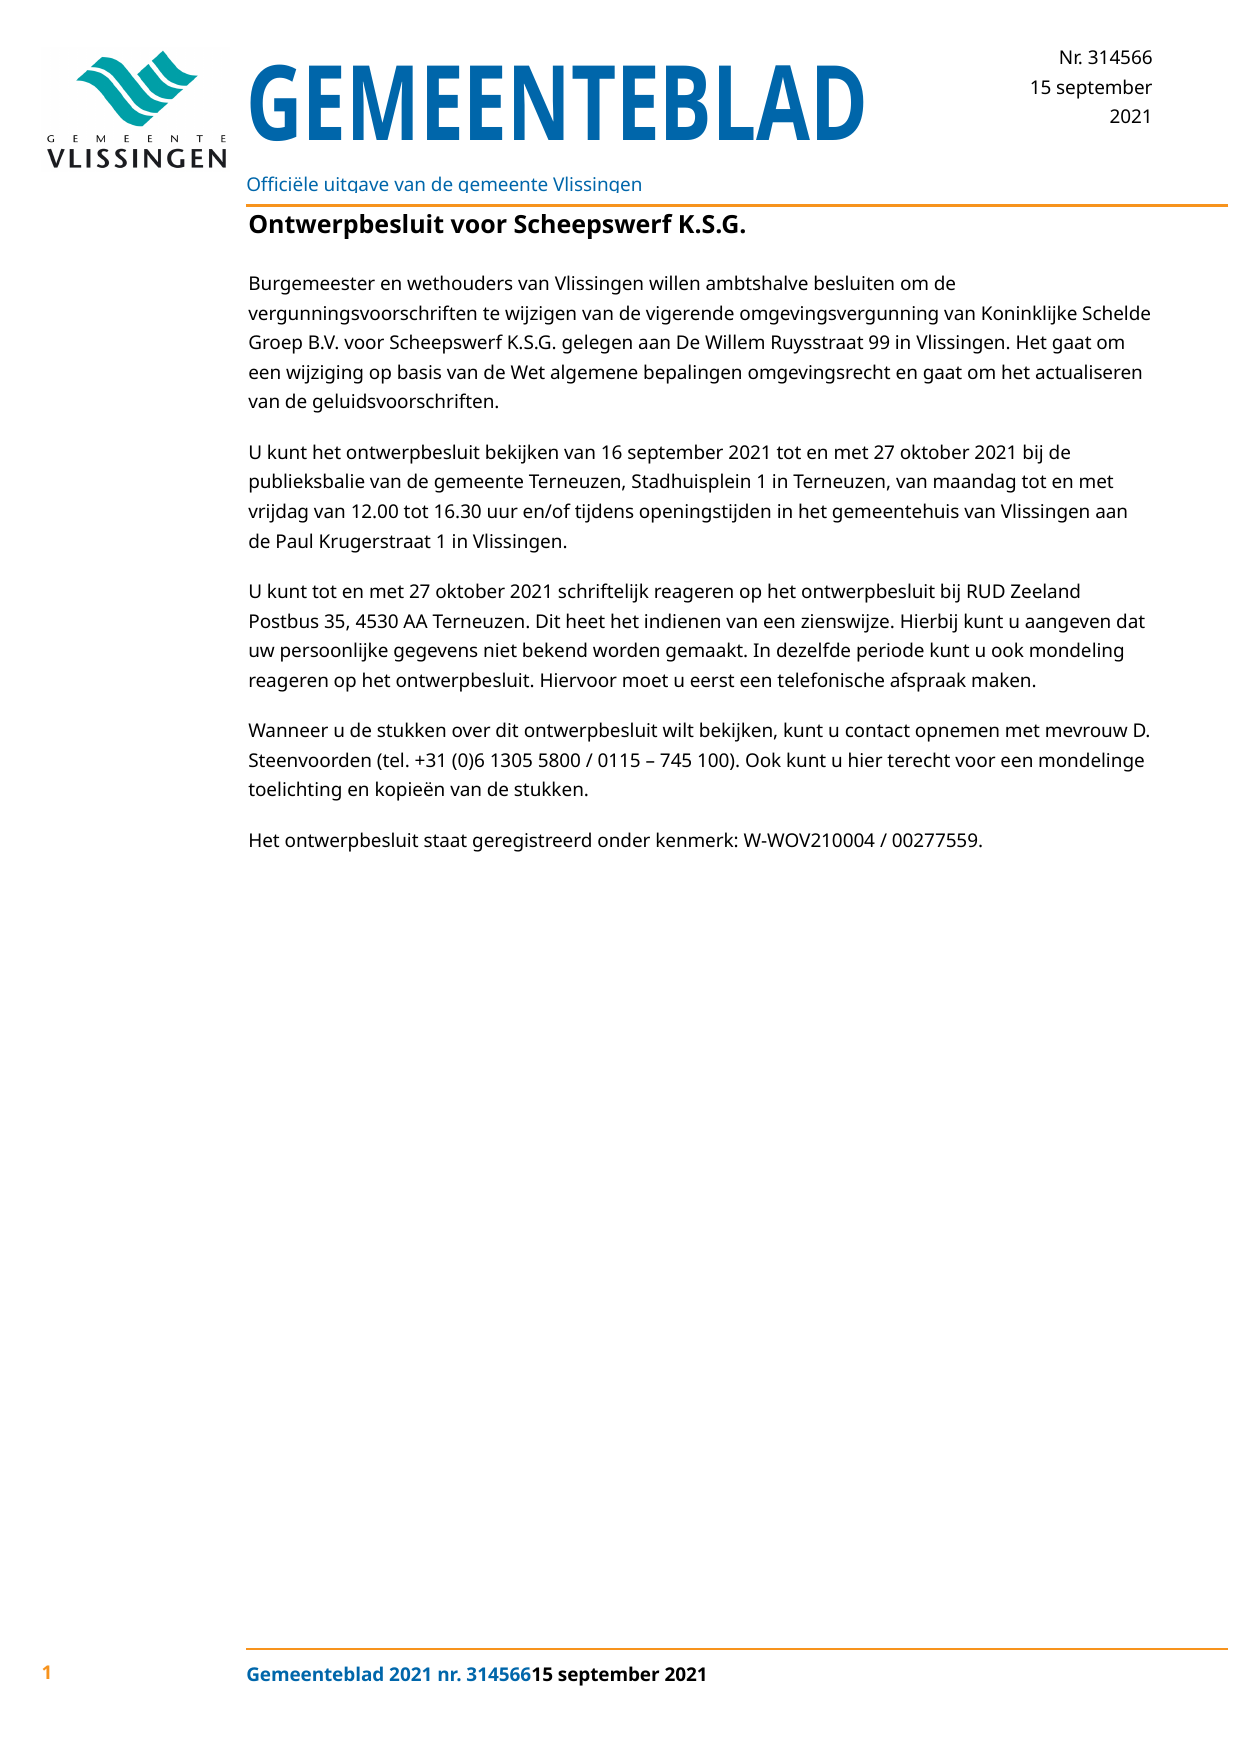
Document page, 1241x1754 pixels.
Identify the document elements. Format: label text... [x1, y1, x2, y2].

text Het ontwerpbesluit staat geregistreerd onder kenmerk: W-WOV210004 / 00277559. [248, 827, 1152, 853]
text Ontwerpbesluit voor Scheepswerf K.S.G. [248, 207, 1152, 241]
text U kunt het ontwerpbesluit bekijken van 16 september 2021 tot en met 27 oktober 2021 bij de publieksbalie van de gemeente Terneuzen, Stadhuisplein 1 in Terneuzen, van maandag tot en met vrijdag van 12.00 tot 16.30 uur en/of tijdens openingstijden in het gemeentehuis van Vlissingen aan de Paul Krugerstraat 1 in Vlissingen. [248, 439, 1152, 553]
text Wanneer u de stukken over dit ontwerpbesluit wilt bekijken, kunt u contact opnemen met mevrouw D. Steenvoorden (tel. +31 (0)6 1305 5800 / 0115 – 745 100). Ook kunt u hier terecht voor een mondelinge toelichting en kopieën van de stukken. [248, 717, 1152, 802]
text Burgemeester en wethouders van Vlissingen willen ambtshalve besluiten om de vergunningsvoorschriften te wijzigen van de vigerende omgevingsvergunning van Koninklijke Schelde Groep B.V. voor Scheepswerf K.S.G. gelegen aan De Willem Ruysstraat 99 in Vlissingen. Het gaat om een wijziging op basis van de Wet algemene bepalingen omgevingsrecht en gaat om het actualiseren van de geluidsvoorschriften. [248, 270, 1152, 414]
picture [41, 47, 231, 172]
text U kunt tot en met 27 oktober 2021 schriftelijk reageren op het ontwerpbesluit bij RUD Zeeland Postbus 35, 4530 AA Terneuzen. Dit heet het indienen van een zienswijze. Hierbij kunt u aangeven dat uw persoonlijke gegevens niet bekend worden gemaakt. In dezelfde periode kunt u ook mondeling reageren op het ontwerpbesluit. Hiervoor moet u eerst een telefonische afspraak maken. [248, 578, 1152, 693]
